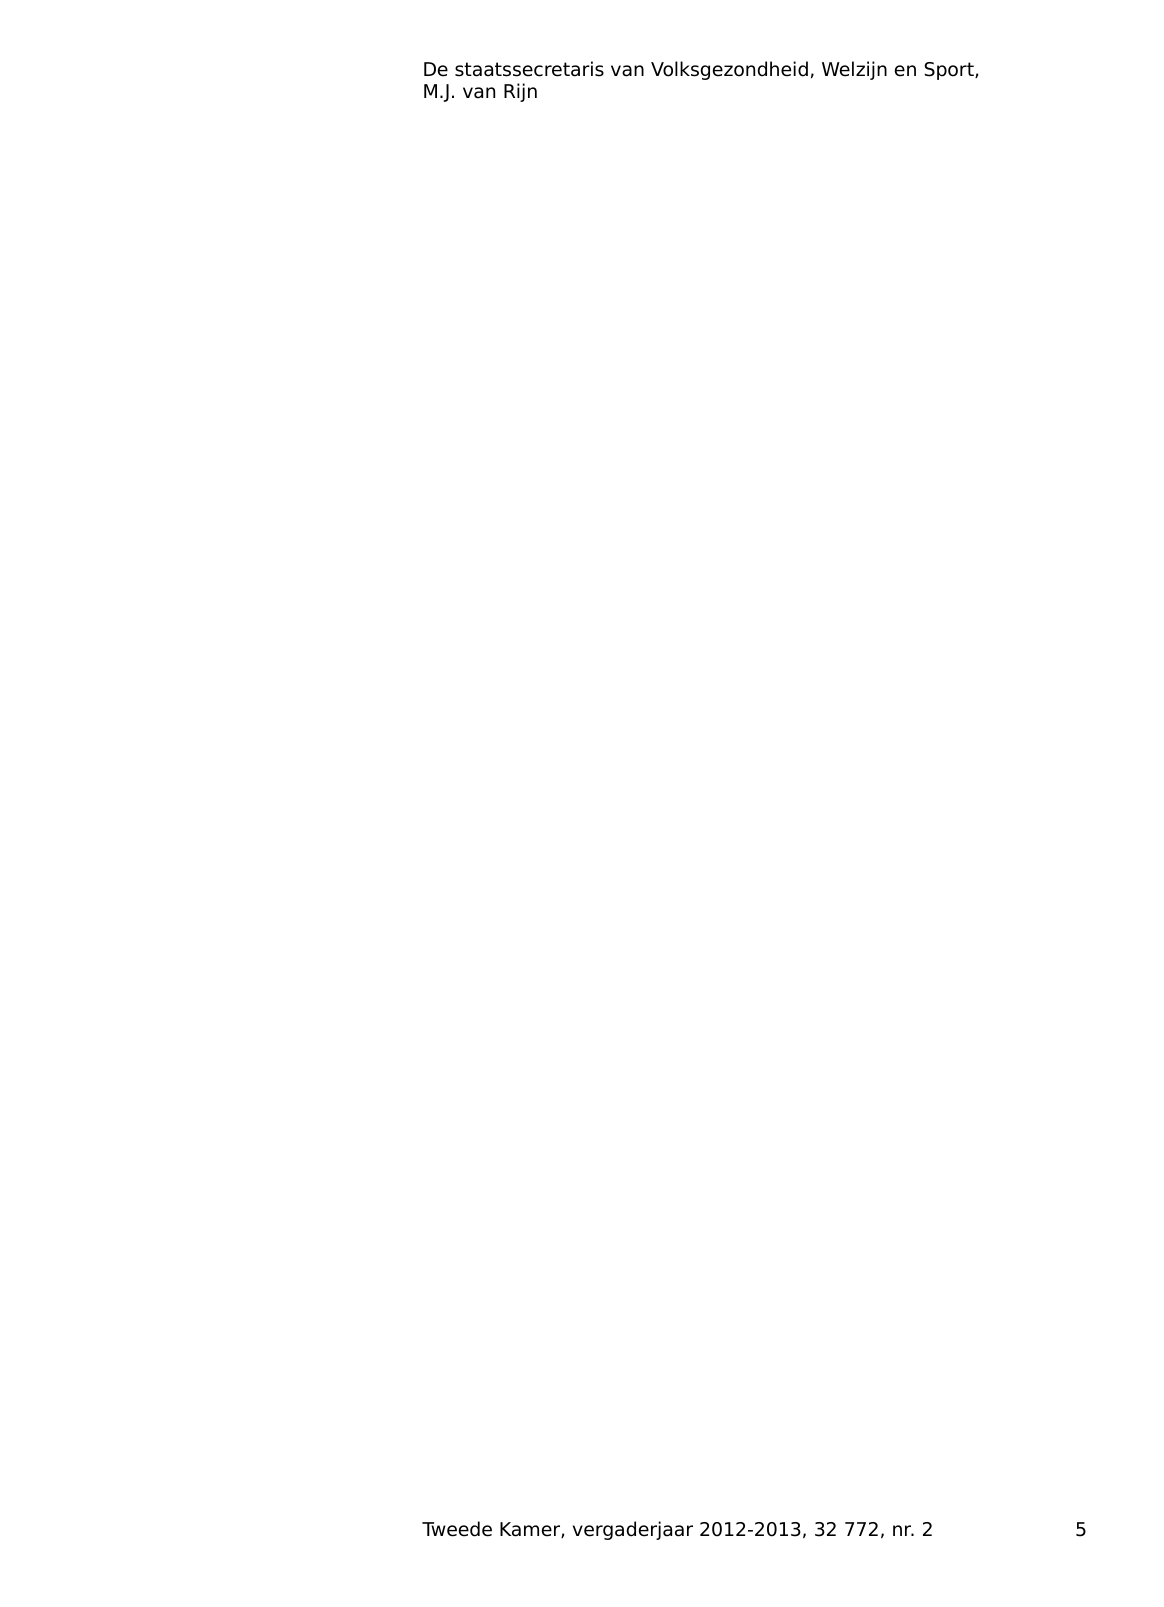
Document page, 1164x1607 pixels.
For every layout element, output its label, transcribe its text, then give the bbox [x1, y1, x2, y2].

text De staatssecretaris van Volksgezondheid, Welzijn en Sport, M.J. van Rijn [422, 59, 1087, 103]
